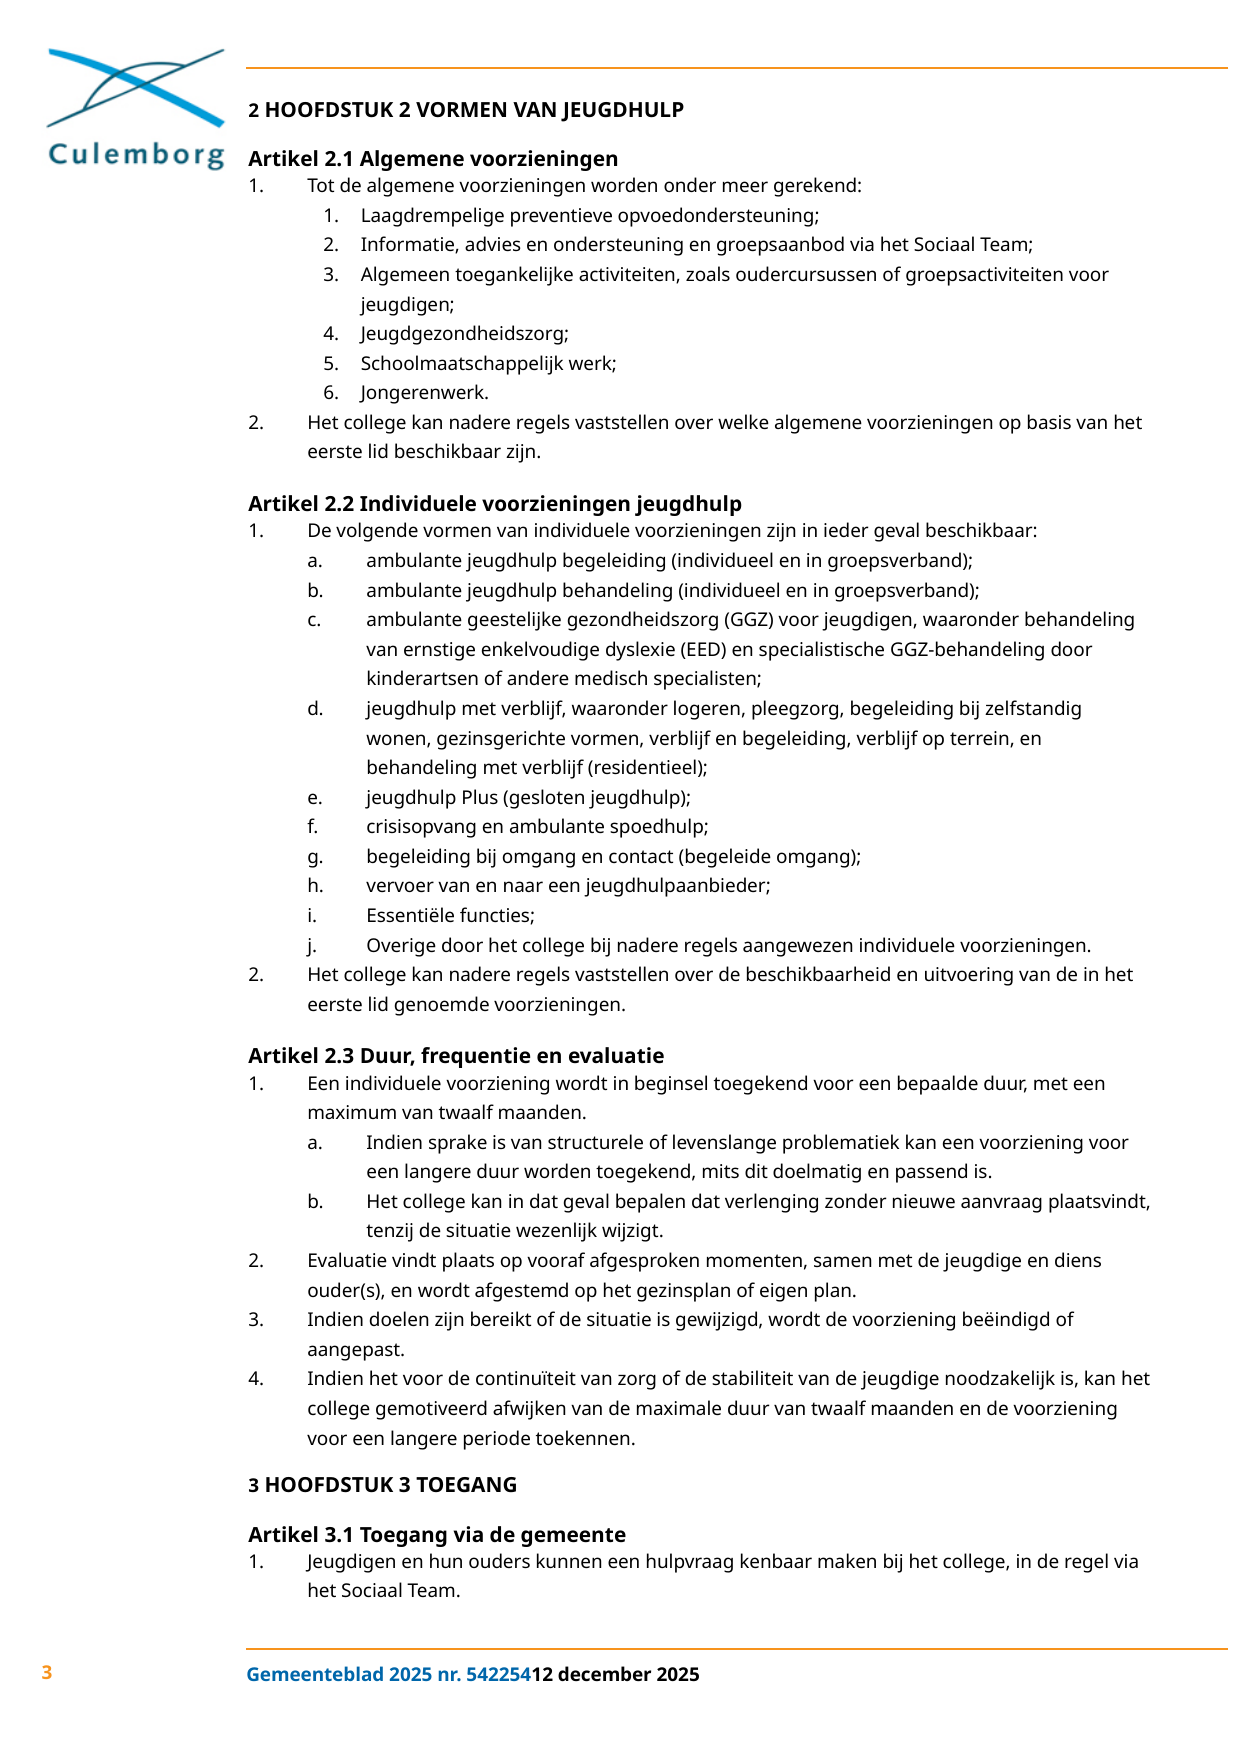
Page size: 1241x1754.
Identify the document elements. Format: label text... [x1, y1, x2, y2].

list Overige door het college bij nadere regels aangewezen individuele voorzieningen. [307, 932, 1152, 957]
list Het college kan nadere regels vaststellen over welke algemene voorzieningen op basis van het eerste lid beschikbaar zijn. [248, 409, 1152, 464]
list Schoolmaatschappelijk werk; [323, 350, 1152, 376]
list Jeugdigen en hun ouders kunnen een hulpvraag kenbaar maken bij het college, in de regel via het Sociaal Team. [248, 1548, 1152, 1603]
list ambulante geestelijke gezondheidszorg (GGZ) voor jeugdigen, waaronder behandeling van ernstige enkelvoudige dyslexie (EED) en specialistische GGZ-behandeling door kinderartsen of andere medisch specialisten; [307, 606, 1152, 691]
list Indien sprake is van structurele of levenslange problematiek kan een voorziening voor een langere duur worden toegekend, mits dit doelmatig en passend is. [307, 1129, 1152, 1184]
list Informatie, advies en ondersteuning en groepsaanbod via het Sociaal Team; [323, 232, 1152, 257]
list Jongerenwerk. [323, 379, 1152, 405]
text Artikel 2.3 Duur, frequentie en evaluatie [248, 1041, 1152, 1070]
text Artikel 2.1 Algemene voorzieningen [248, 144, 1152, 172]
list crisisopvang en ambulante spoedhulp; [307, 813, 1152, 839]
list Evaluatie vindt plaats op vooraf afgesproken momenten, samen met de jeugdige en diens ouder(s), en wordt afgestemd op het gezinsplan of eigen plan. [248, 1247, 1152, 1303]
list Algemeen toegankelijke activiteiten, zoals oudercursussen of groepsactiviteiten voor jeugdigen; [323, 261, 1152, 317]
list jeugdhulp Plus (gesloten jeugdhulp); [307, 784, 1152, 809]
list Essentiële functies; [307, 902, 1152, 928]
list Tot de algemene voorzieningen worden onder meer gerekend: [248, 172, 1152, 198]
list Jeugdgezondheidszorg; [323, 320, 1152, 346]
list Een individuele voorziening wordt in beginsel toegekend voor een bepaalde duur, met een maximum van twaalf maanden. [248, 1070, 1152, 1125]
picture [41, 47, 231, 172]
list De volgende vormen van individuele voorzieningen zijn in ieder geval beschikbaar: [248, 518, 1152, 543]
text 2 HOOFDSTUK 2 VORMEN VAN JEUGDHULP [248, 95, 1152, 123]
list Laagdrempelige preventieve opvoedondersteuning; [323, 202, 1152, 228]
list Het college kan in dat geval bepalen dat verlenging zonder nieuwe aanvraag plaatsvindt, tenzij de situatie wezenlijk wijzigt. [307, 1188, 1152, 1243]
list Indien het voor de continuïteit van zorg of de stabiliteit van de jeugdige noodzakelijk is, kan het college gemotiveerd afwijken van de maximale duur van twaalf maanden en de voorziening voor een langere periode toekennen. [248, 1366, 1152, 1451]
list jeugdhulp met verblijf, waaronder logeren, pleegzorg, begeleiding bij zelfstandig wonen, gezinsgerichte vormen, verblijf en begeleiding, verblijf op terrein, en behandeling met verblijf (residentieel); [307, 695, 1152, 780]
list Indien doelen zijn bereikt of de situatie is gewijzigd, wordt de voorziening beëindigd of aangepast. [248, 1306, 1152, 1362]
text Artikel 2.2 Individuele voorzieningen jeugdhulp [248, 489, 1152, 518]
list vervoer van en naar een jeugdhulpaanbieder; [307, 873, 1152, 898]
text Artikel 3.1 Toegang via de gemeente [248, 1520, 1152, 1548]
list ambulante jeugdhulp behandeling (individueel en in groepsverband); [307, 577, 1152, 602]
text 3 HOOFDSTUK 3 TOEGANG [248, 1470, 1152, 1499]
list Het college kan nadere regels vaststellen over de beschikbaarheid en uitvoering van de in het eerste lid genoemde voorzieningen. [248, 961, 1152, 1017]
list ambulante jeugdhulp begeleiding (individueel en in groepsverband); [307, 547, 1152, 573]
list begeleiding bij omgang en contact (begeleide omgang); [307, 843, 1152, 869]
